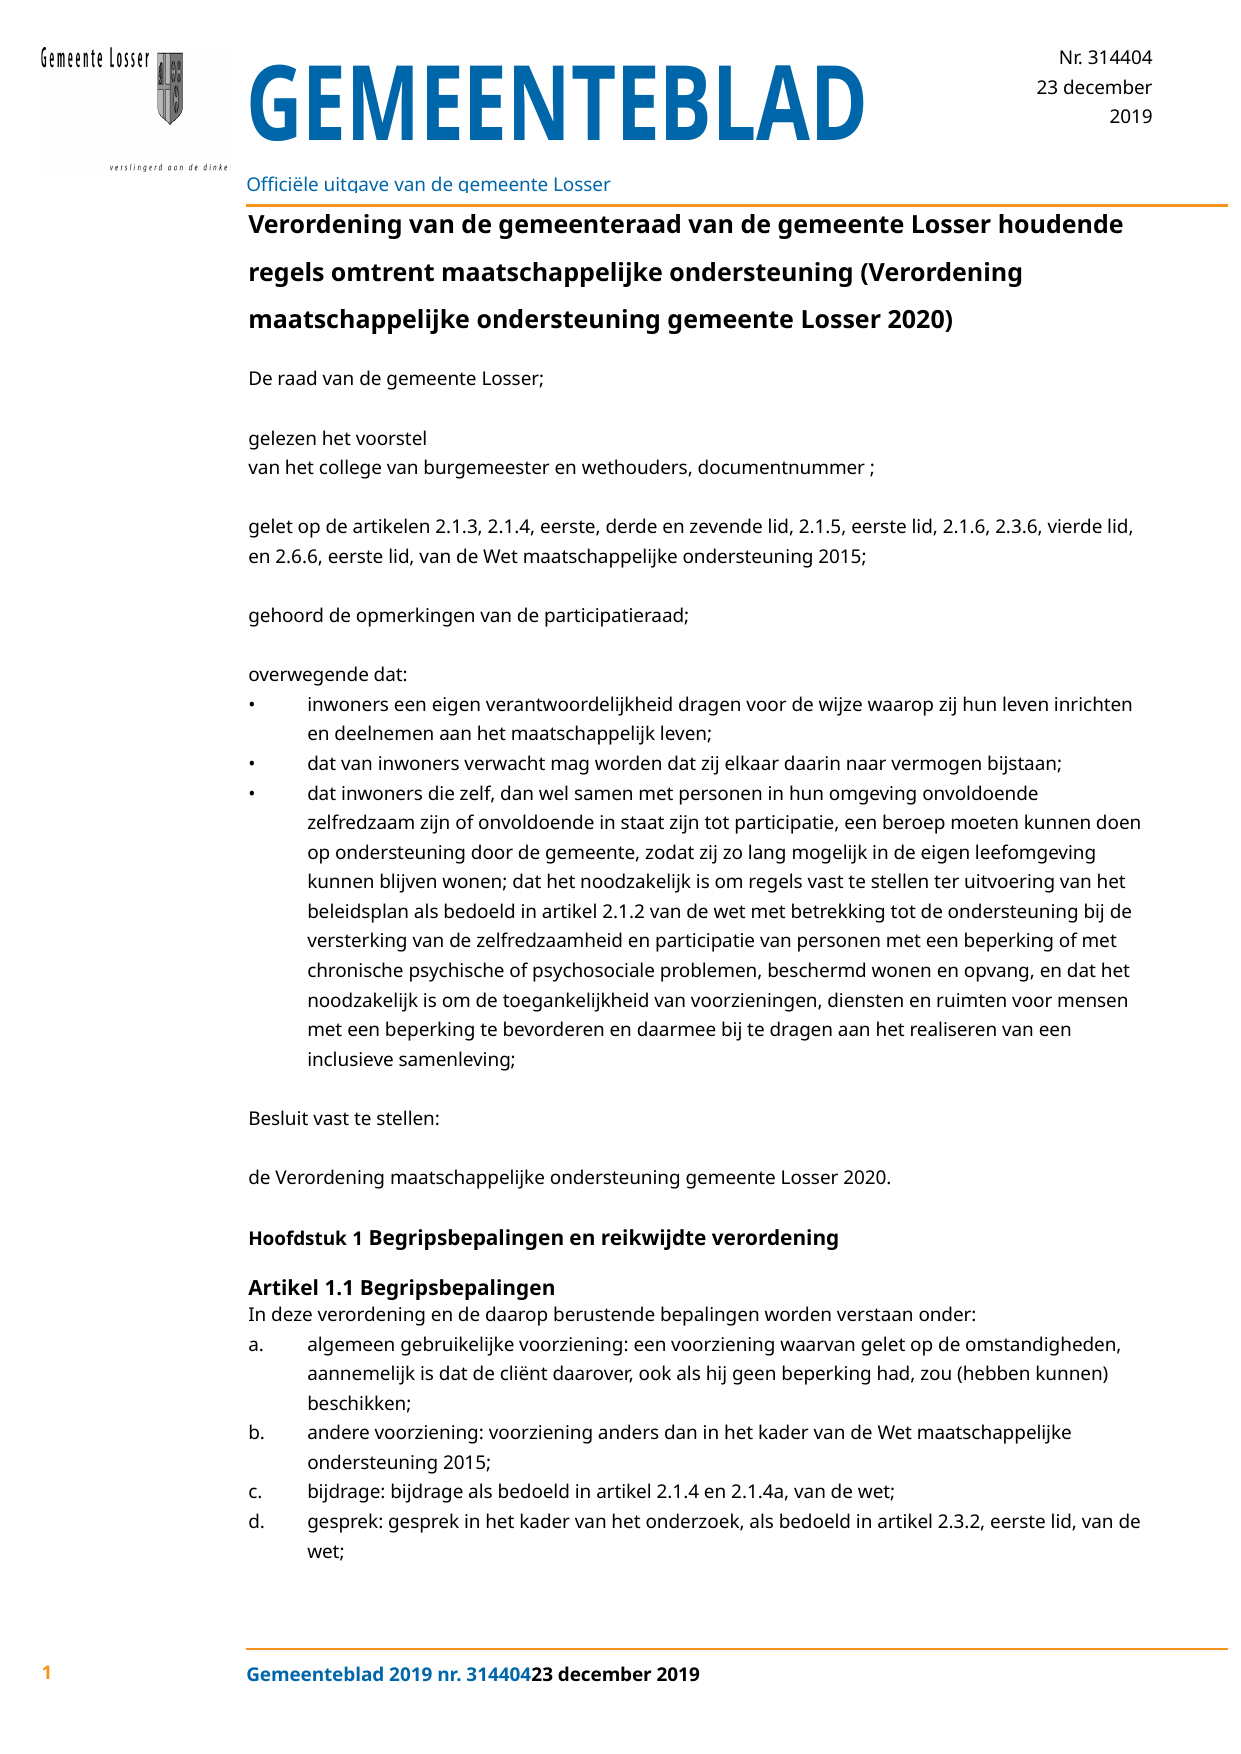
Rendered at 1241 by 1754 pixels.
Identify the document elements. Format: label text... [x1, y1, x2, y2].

text Verordening van de gemeenteraad van de gemeente Losser houdende regels omtrent maatschappelijke ondersteuning (Verordening maatschappelijke ondersteuning gemeente Losser 2020) [248, 207, 1152, 336]
list dat inwoners die zelf, dan wel samen met personen in hun omgeving onvoldoende zelfredzaam zijn of onvoldoende in staat zijn tot participatie, een beroep moeten kunnen doen op ondersteuning door de gemeente, zodat zij zo lang mogelijk in de eigen leefomgeving kunnen blijven wonen; dat het noodzakelijk is om regels vast te stellen ter uitvoering van het beleidsplan als bedoeld in artikel 2.1.2 van de wet met betrekking tot de ondersteuning bij de versterking van de zelfredzaamheid en participatie van personen met een beperking of met chronische psychische of psychosociale problemen, beschermd wonen en opvang, en dat het noodzakelijk is om de toegankelijkheid van voorzieningen, diensten en ruimten voor mensen met een beperking te bevorderen en daarmee bij te dragen aan het realiseren van een inclusieve samenleving; [248, 780, 1152, 1072]
list algemeen gebruikelijke voorziening: een voorziening waarvan gelet op de omstandigheden, aannemelijk is dat de cliënt daarover, ook als hij geen beperking had, zou (hebben kunnen) beschikken; [248, 1331, 1152, 1416]
list andere voorziening: voorziening anders dan in het kader van de Wet maatschappelijke ondersteuning 2015; [248, 1419, 1152, 1475]
text overwegende dat: [248, 661, 1152, 687]
text gelezen het voorstel [248, 425, 1152, 450]
picture [41, 47, 231, 172]
text In deze verordening en de daarop berustende bepalingen worden verstaan onder: [248, 1301, 1152, 1327]
text De raad van de gemeente Losser; [248, 366, 1152, 391]
list bijdrage: bijdrage als bedoeld in artikel 2.1.4 en 2.1.4a, van de wet; [248, 1479, 1152, 1504]
text Artikel 1.1 Begripsbepalingen [248, 1273, 1152, 1301]
list dat van inwoners verwacht mag worden dat zij elkaar daarin naar vermogen bijstaan; [248, 750, 1152, 776]
text gehoord de opmerkingen van de participatieraad; [248, 602, 1152, 628]
list inwoners een eigen verantwoordelijkheid dragen voor de wijze waarop zij hun leven inrichten en deelnemen aan het maatschappelijk leven; [248, 691, 1152, 746]
text van het college van burgemeester en wethouders, documentnummer ; [248, 454, 1152, 480]
text de Verordening maatschappelijke ondersteuning gemeente Losser 2020. [248, 1164, 1152, 1190]
list gesprek: gesprek in het kader van het onderzoek, als bedoeld in artikel 2.3.2, eerste lid, van de wet; [248, 1508, 1152, 1563]
text gelet op de artikelen 2.1.3, 2.1.4, eerste, derde en zevende lid, 2.1.5, eerste lid, 2.1.6, 2.3.6, vierde lid, en 2.6.6, eerste lid, van de Wet maatschappelijke ondersteuning 2015; [248, 513, 1152, 569]
text Besluit vast te stellen: [248, 1105, 1152, 1131]
text Hoofdstuk 1 Begripsbepalingen en reikwijdte verordening [248, 1223, 1152, 1252]
